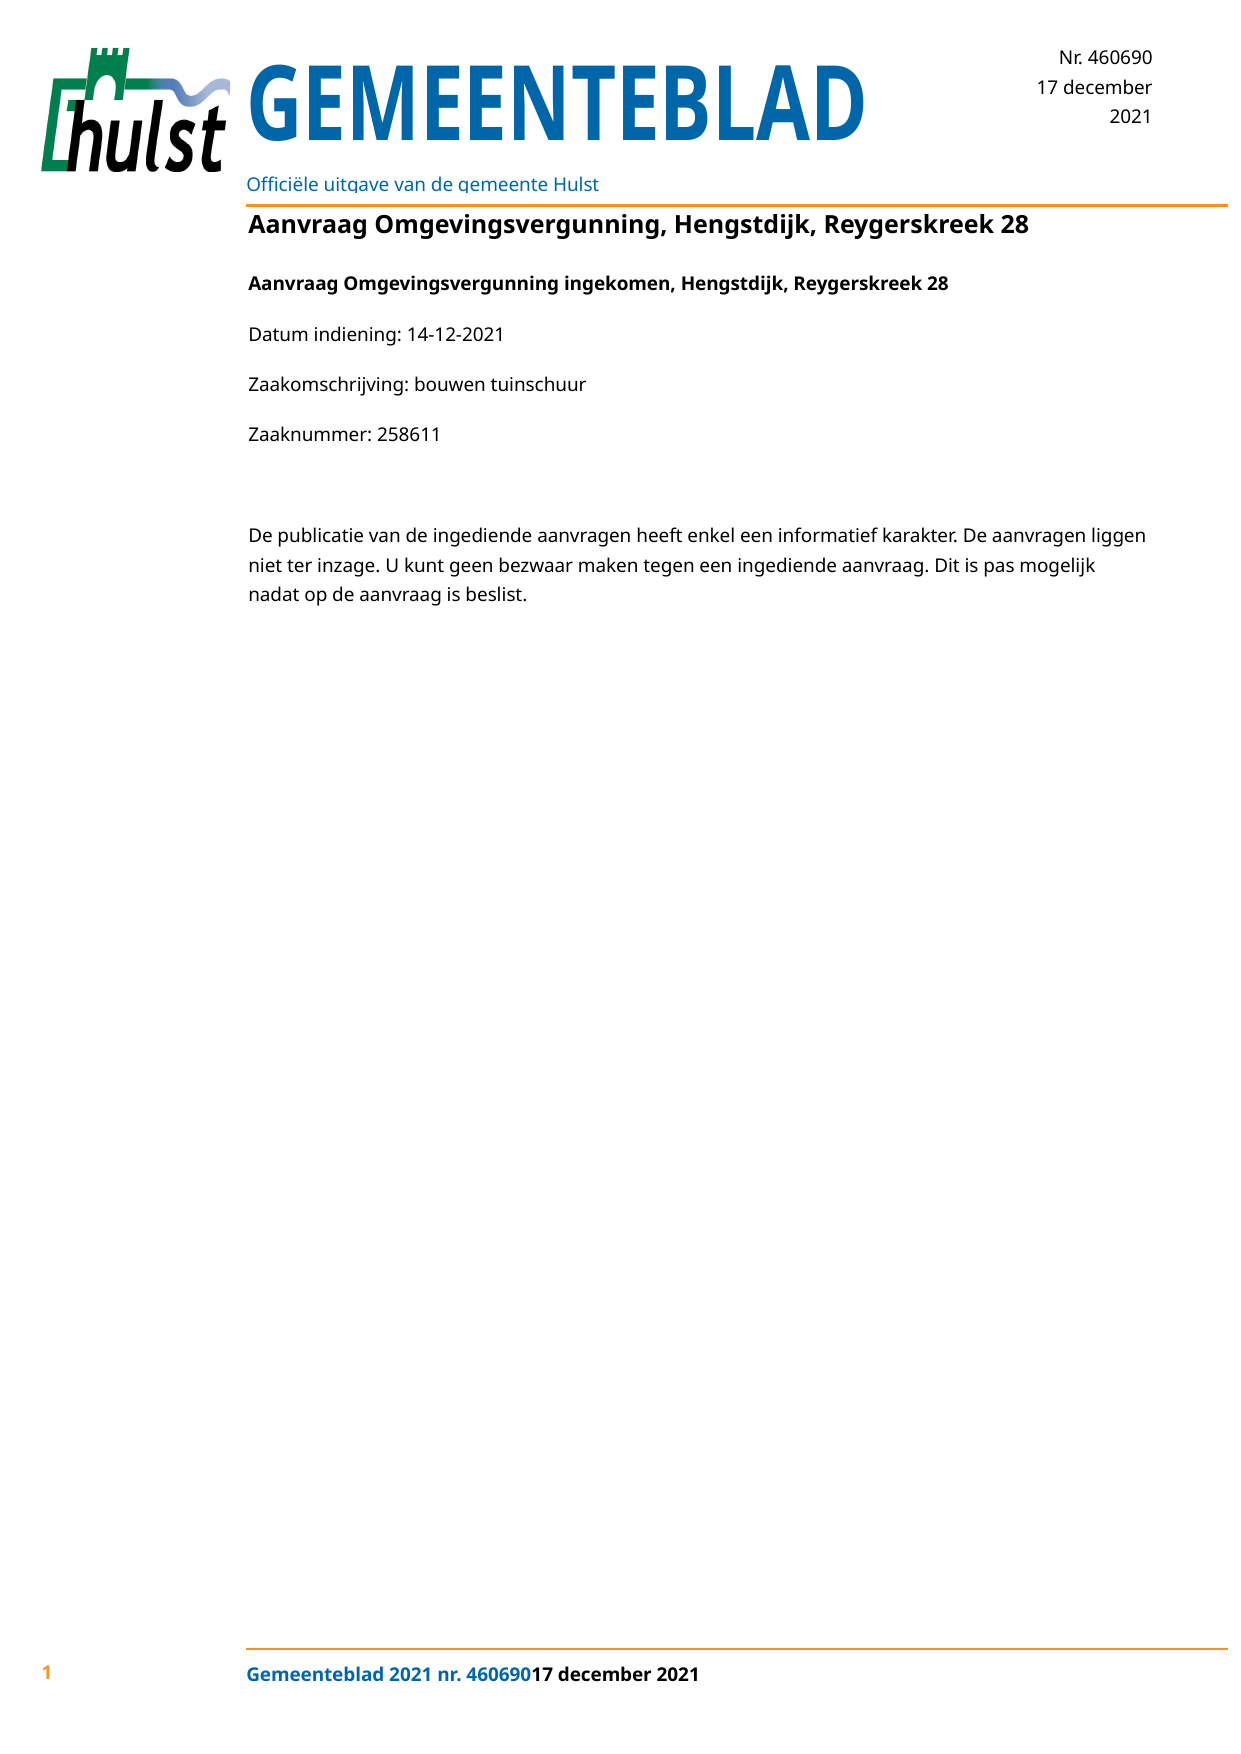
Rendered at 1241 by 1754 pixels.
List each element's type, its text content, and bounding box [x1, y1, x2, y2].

text De publicatie van de ingediende aanvragen heeft enkel een informatief karakter. De aanvragen liggen niet ter inzage. U kunt geen bezwaar maken tegen een ingediende aanvraag. Dit is pas mogelijk nadat op de aanvraag is beslist. [248, 522, 1152, 607]
text Aanvraag Omgevingsvergunning ingekomen, Hengstdijk, Reygerskreek 28 [248, 270, 1152, 296]
text Zaaknummer: 258611 [248, 422, 1152, 447]
picture [41, 47, 231, 172]
text Aanvraag Omgevingsvergunning, Hengstdijk, Reygerskreek 28 [248, 207, 1152, 241]
text Datum indiening: 14-12-2021 [248, 321, 1152, 346]
text Zaakomschrijving: bouwen tuinschuur [248, 371, 1152, 397]
